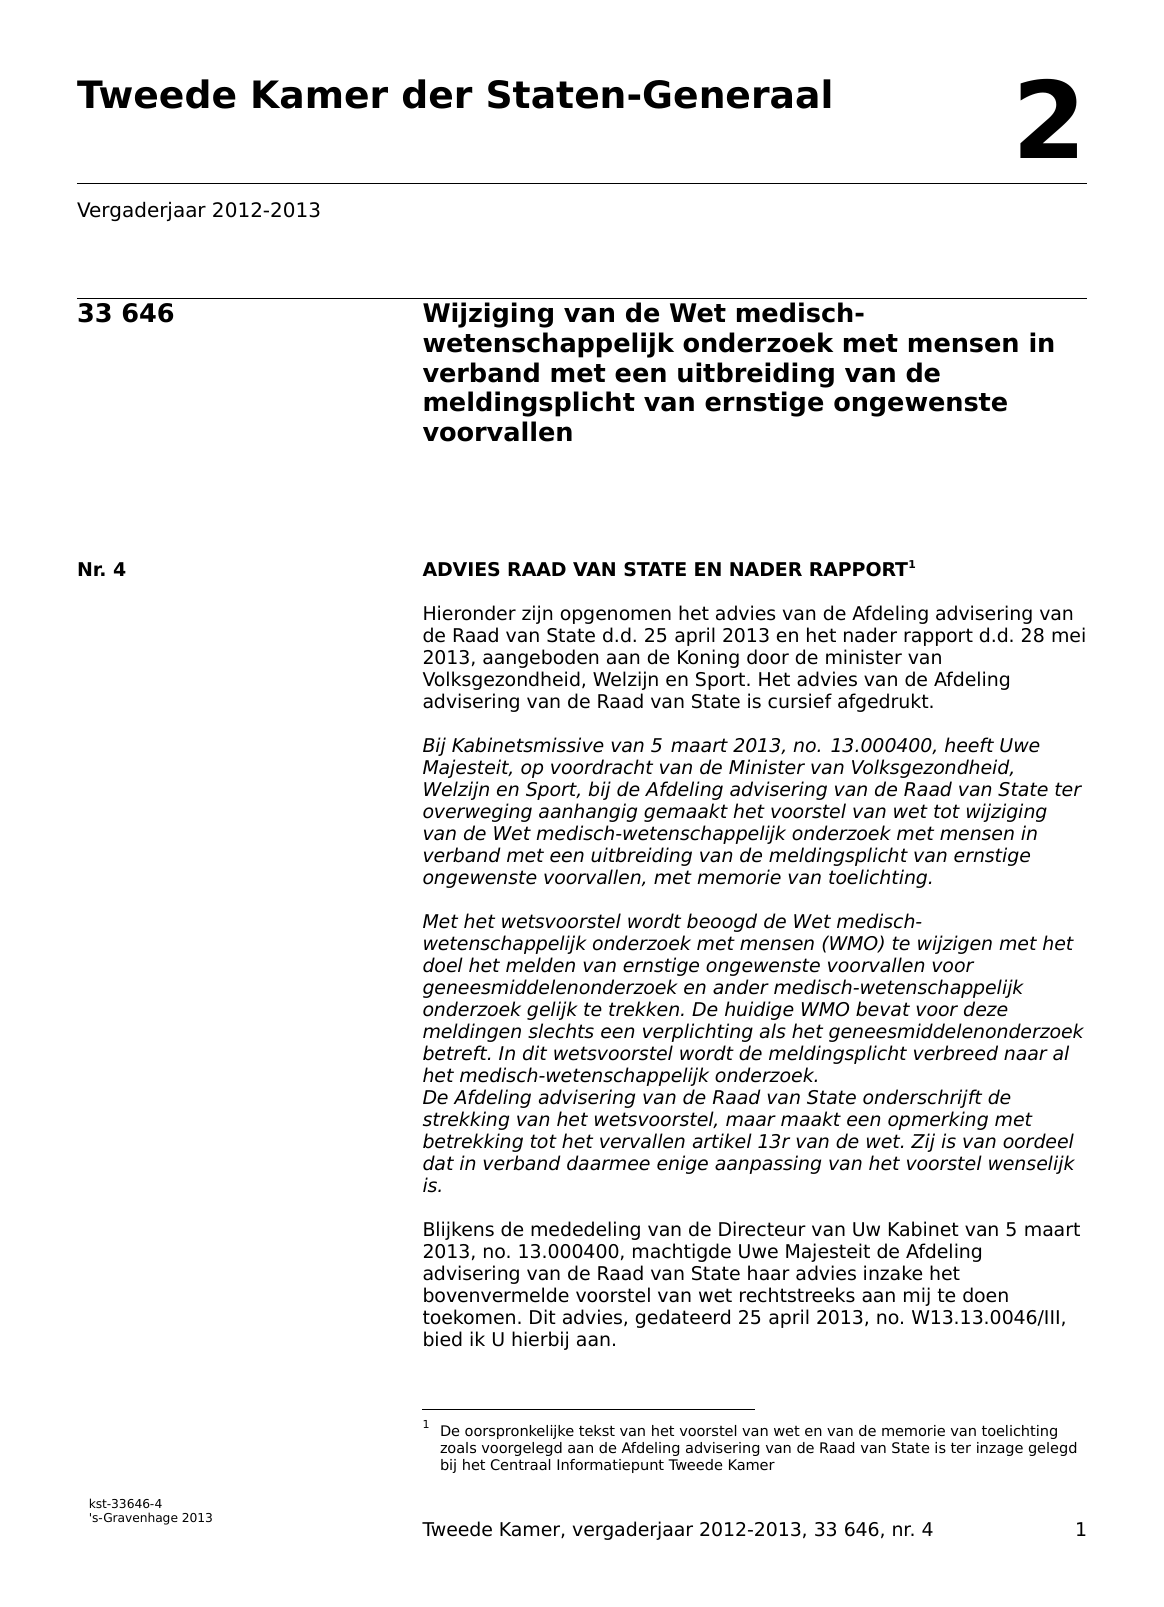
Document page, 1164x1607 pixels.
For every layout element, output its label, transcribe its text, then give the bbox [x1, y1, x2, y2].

text De oorspronkelijke tekst van het voorstel van wet en van de memorie van toelichting zoals voorgelegd aan de Afdeling advisering van de Raad van State is ter inzage gelegd bij het Centraal Informatiepunt Tweede Kamer [422, 1418, 1087, 1474]
subtitle 33 646 Wijziging van de Wet medisch-wetenschappelijk onderzoek met mensen in verband met een uitbreiding van de meldingsplicht van ernstige ongewenste voorvallen [77, 299, 1087, 447]
table_header 2 [886, 59, 1087, 183]
text 's-Gravenhage 2013 [88, 1511, 323, 1525]
text Hieronder zijn opgenomen het advies van de Afdeling advisering van de Raad van State d.d. 25 april 2013 en het nader rapport d.d. 28 mei 2013, aangeboden aan de Koning door de minister van Volksgezondheid, Welzijn en Sport. Het advies van de Afdeling advisering van de Raad van State is cursief afgedrukt. [422, 603, 1087, 712]
text Blijkens de mededeling van de Directeur van Uw Kabinet van 5 maart 2013, no. 13.000400, machtigde Uwe Majesteit de Afdeling advisering van de Raad van State haar advies inzake het bovenvermelde voorstel van wet rechtstreeks aan mij te doen toekomen. Dit advies, gedateerd 25 april 2013, no. W13.13.0046/III, bied ik U hierbij aan. [422, 1219, 1087, 1351]
text Met het wetsvoorstel wordt beoogd de Wet medisch-wetenschappelijk onderzoek met mensen (WMO) te wijzigen met het doel het melden van ernstige ongewenste voorvallen voor geneesmiddelenonderzoek en ander medisch-wetenschappelijk onderzoek gelijk te trekken. De huidige WMO bevat voor deze meldingen slechts een verplichting als het geneesmiddelenonderzoek betreft. In dit wetsvoorstel wordt de meldingsplicht verbreed naar al het medisch-wetenschappelijk onderzoek. [422, 911, 1087, 1087]
table_cell Vergaderjaar 2012-2013 [77, 184, 1087, 298]
text Bij Kabinetsmissive van 5 maart 2013, no. 13.000400, heeft Uwe Majesteit, op voordracht van de Minister van Volksgezondheid, Welzijn en Sport, bij de Afdeling advisering van de Raad van State ter overweging aanhangig gemaakt het voorstel van wet tot wijziging van de Wet medisch-wetenschappelijk onderzoek met mensen in verband met een uitbreiding van de meldingsplicht van ernstige ongewenste voorvallen, met memorie van toelichting. [422, 735, 1087, 888]
table_header Tweede Kamer der Staten-Generaal [77, 59, 886, 183]
text kst-33646-4 [88, 1497, 323, 1511]
subtitle Nr. 4 ADVIES RAAD VAN STATE EN NADER RAPPORT [77, 558, 1087, 580]
text De Afdeling advisering van de Raad van State onderschrijft de strekking van het wetsvoorstel, maar maakt een opmerking met betrekking tot het vervallen artikel 13r van de wet. Zij is van oordeel dat in verband daarmee enige aanpassing van het voorstel wenselijk is. [422, 1087, 1087, 1196]
